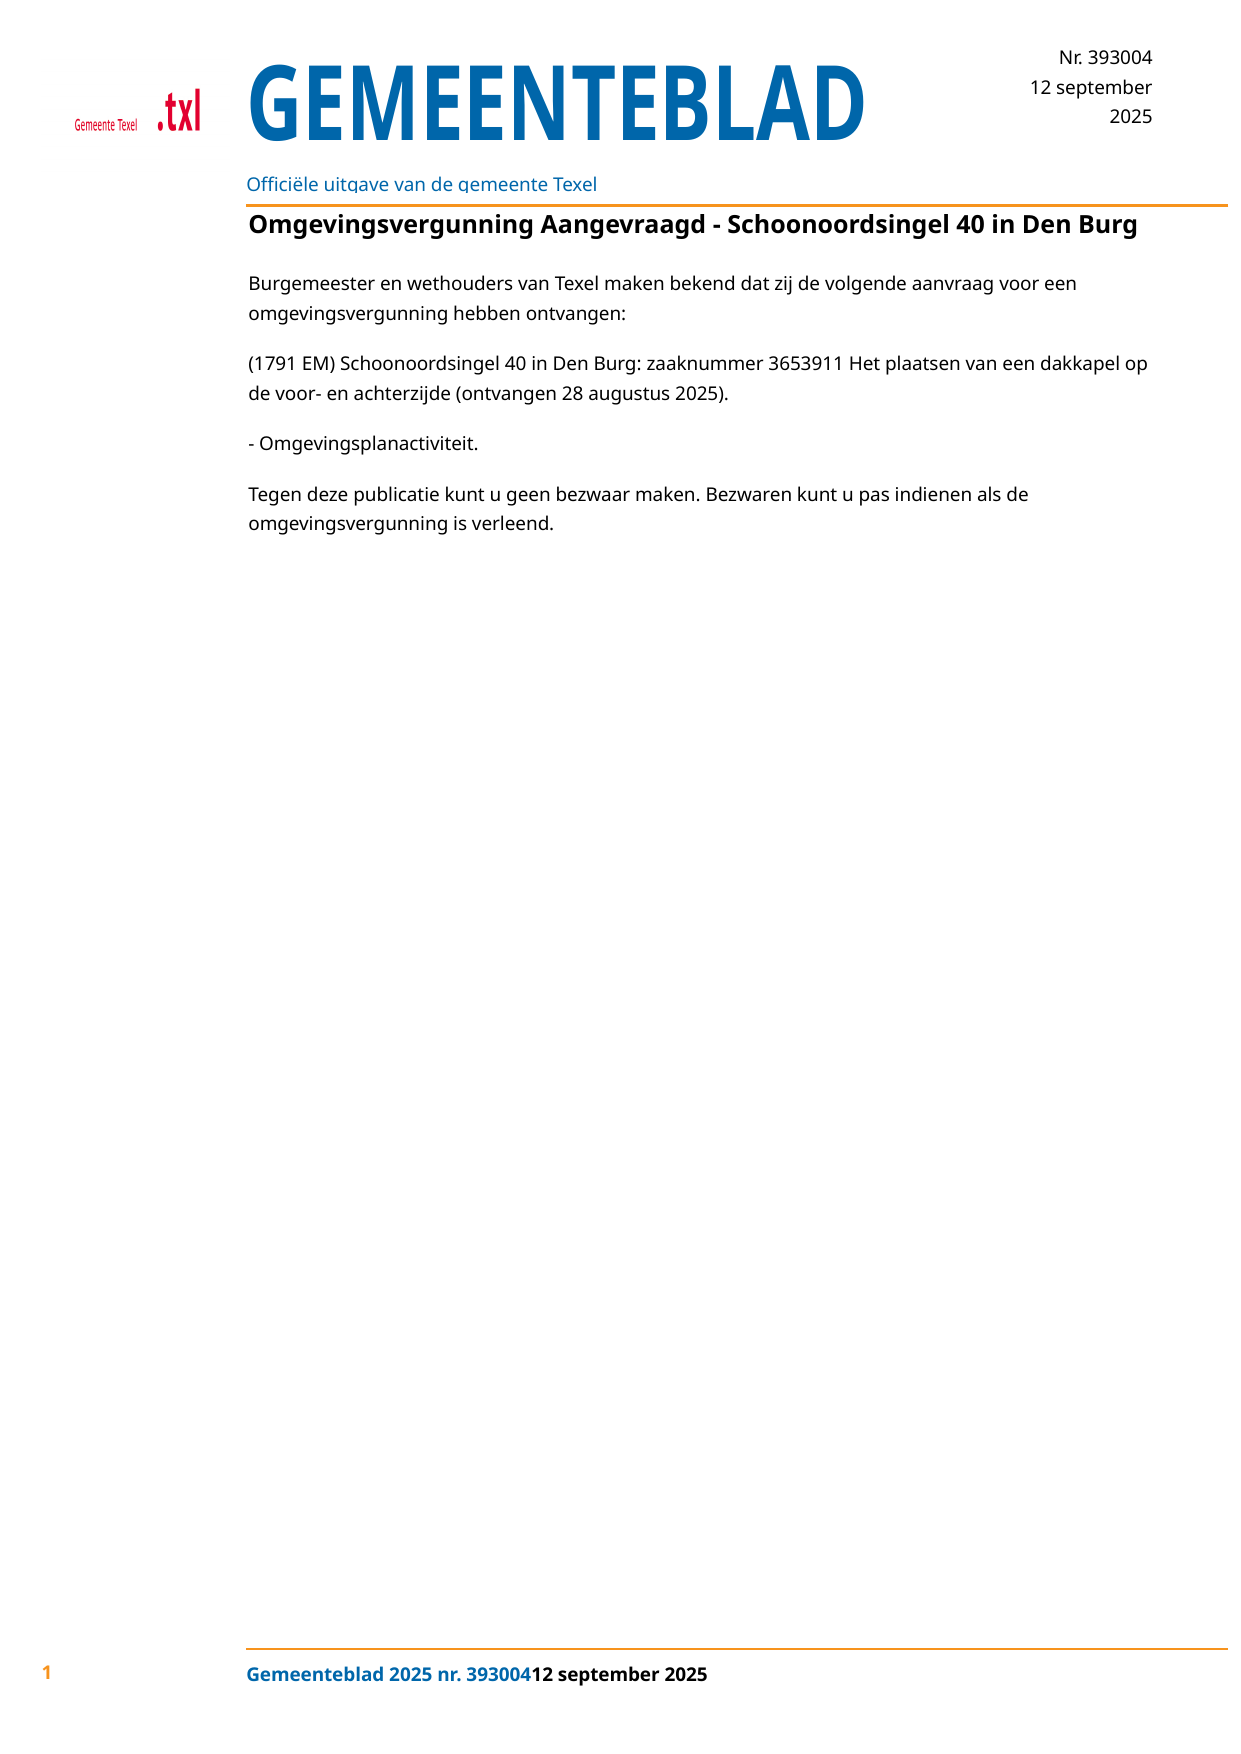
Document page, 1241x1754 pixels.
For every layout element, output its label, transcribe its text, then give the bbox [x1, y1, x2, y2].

text (1791 EM) Schoonoordsingel 40 in Den Burg: zaaknummer 3653911 Het plaatsen van een dakkapel op de voor- en achterzijde (ontvangen 28 augustus 2025). [248, 350, 1152, 406]
text Tegen deze publicatie kunt u geen bezwaar maken. Bezwaren kunt u pas indienen als de omgevingsvergunning is verleend. [248, 481, 1152, 536]
text - Omgevingsplanactiviteit. [248, 430, 1152, 456]
picture [41, 47, 231, 172]
text Omgevingsvergunning Aangevraagd - Schoonoordsingel 40 in Den Burg [248, 207, 1152, 241]
text Burgemeester en wethouders van Texel maken bekend dat zij de volgende aanvraag voor een omgevingsvergunning hebben ontvangen: [248, 270, 1152, 326]
